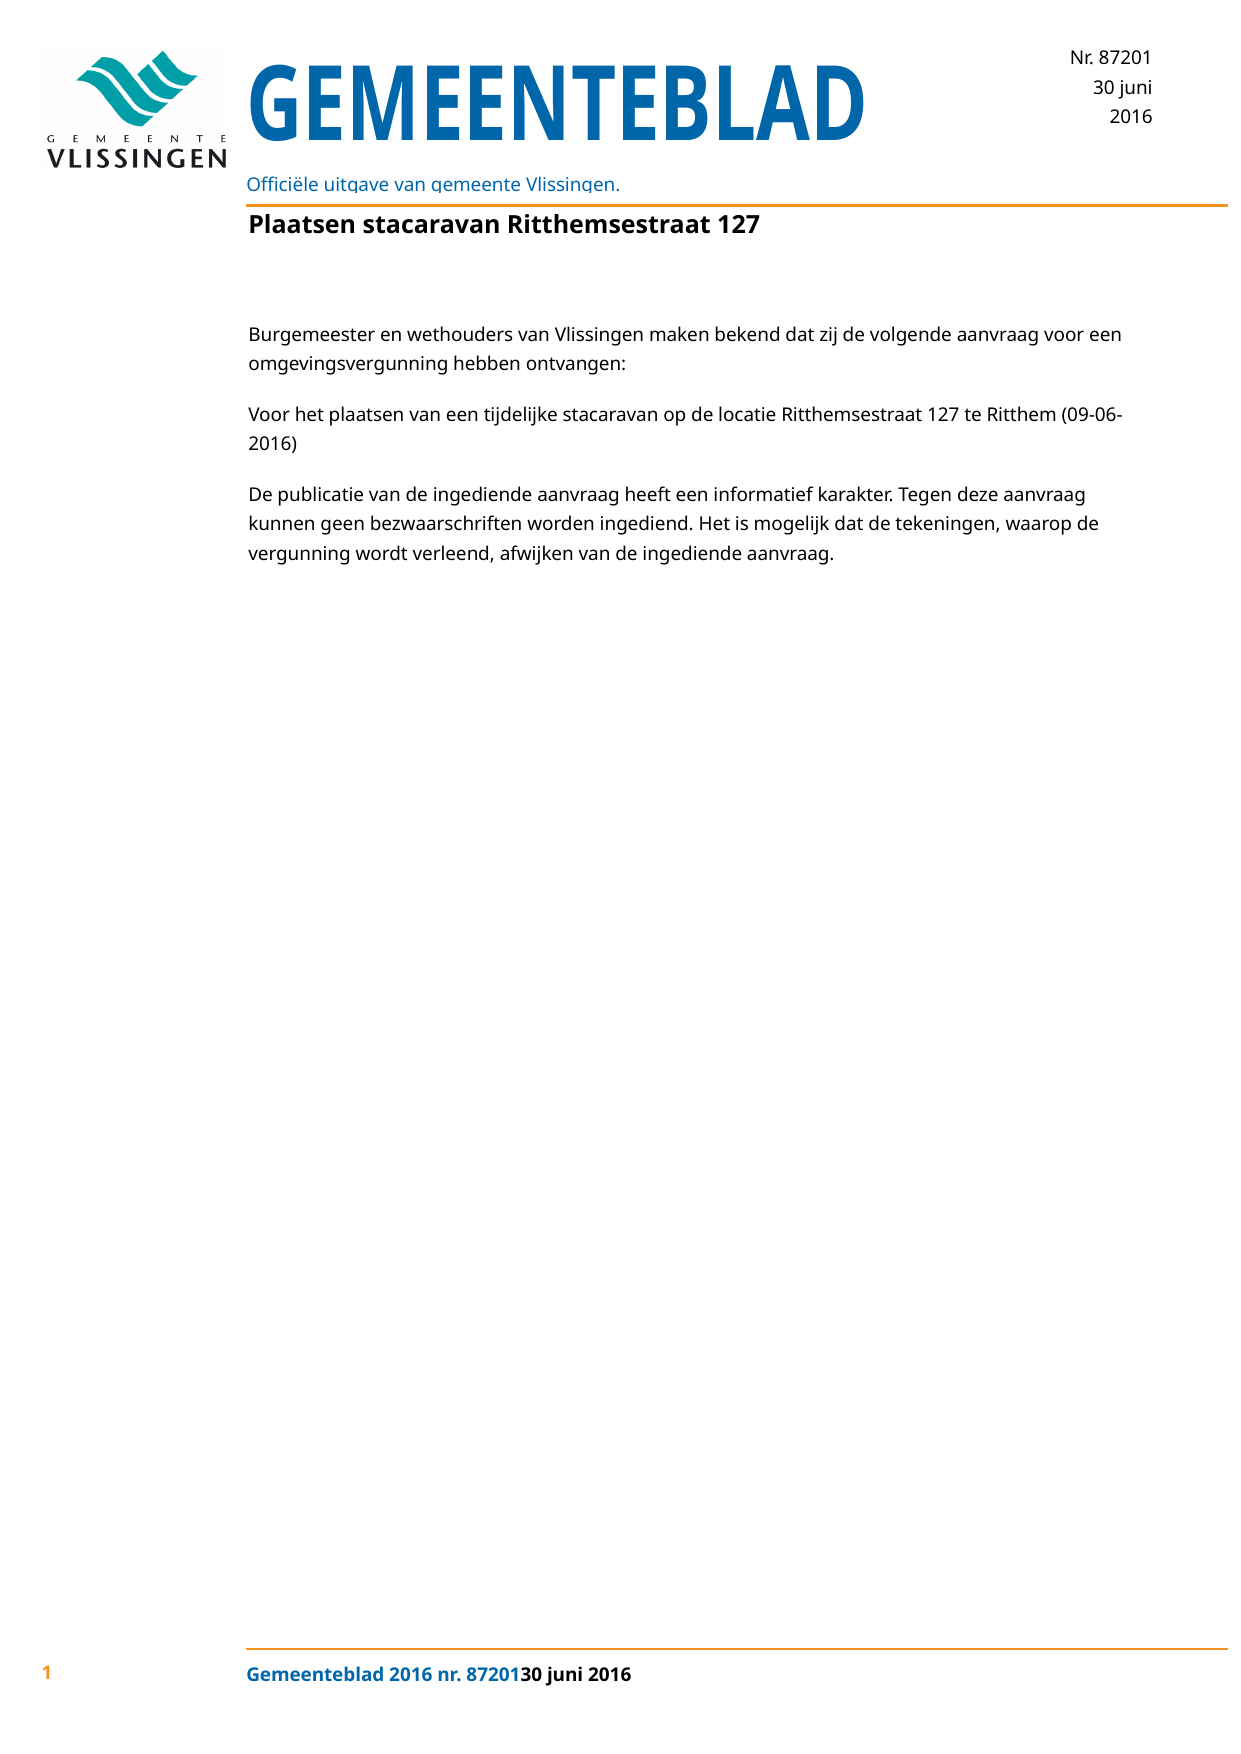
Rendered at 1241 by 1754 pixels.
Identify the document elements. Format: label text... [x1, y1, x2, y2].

text Burgemeester en wethouders van Vlissingen maken bekend dat zij de volgende aanvraag voor een omgevingsvergunning hebben ontvangen: [248, 321, 1152, 376]
text Voor het plaatsen van een tijdelijke stacaravan op de locatie Ritthemsestraat 127 te Ritthem (09-06-2016) [248, 401, 1152, 456]
text De publicatie van de ingediende aanvraag heeft een informatief karakter. Tegen deze aanvraag kunnen geen bezwaarschriften worden ingediend. Het is mogelijk dat de tekeningen, waarop de vergunning wordt verleend, afwijken van de ingediende aanvraag. [248, 481, 1152, 566]
picture [41, 47, 231, 172]
text Plaatsen stacaravan Ritthemsestraat 127 [248, 207, 1152, 241]
